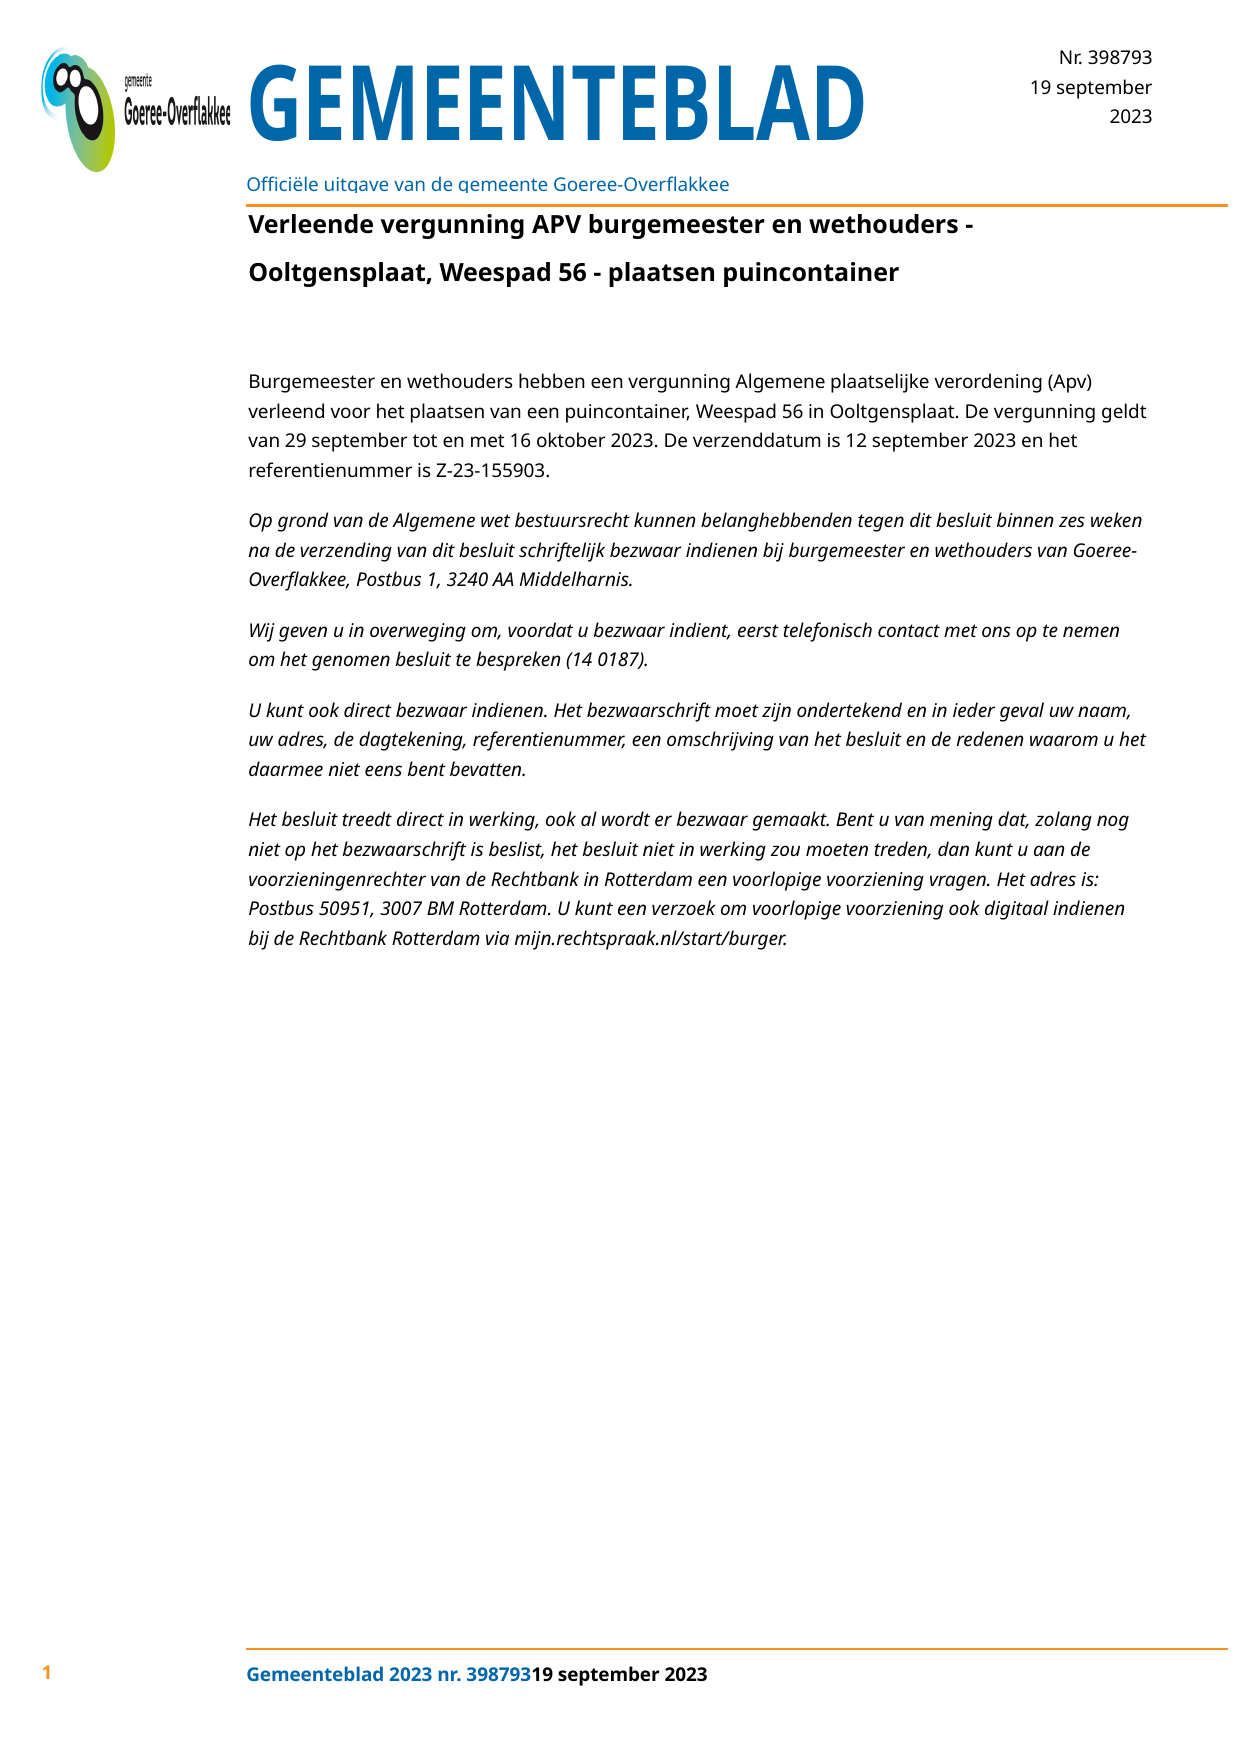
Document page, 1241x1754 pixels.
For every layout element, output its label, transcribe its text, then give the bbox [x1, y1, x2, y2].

text Verleende vergunning APV burgemeester en wethouders - Ooltgensplaat, Weespad 56 - plaatsen puincontainer [248, 207, 1152, 288]
text Wij geven u in overweging om, voordat u bezwaar indient, eerst telefonisch contact met ons op te nemen om het genomen besluit te bespreken (14 0187). [248, 617, 1152, 672]
text Het besluit treedt direct in werking, ook al wordt er bezwaar gemaakt. Bent u van mening dat, zolang nog niet op het bezwaarschrift is beslist, het besluit niet in werking zou moeten treden, dan kunt u aan de voorzieningenrechter van de Rechtbank in Rotterdam een voorlopige voorziening vragen. Het adres is: Postbus 50951, 3007 BM Rotterdam. U kunt een verzoek om voorlopige voorziening ook digitaal indienen bij de Rechtbank Rotterdam via mijn.rechtspraak.nl/start/burger. [248, 807, 1152, 951]
text Burgemeester en wethouders hebben een vergunning Algemene plaatselijke verordening (Apv) verleend voor het plaatsen van een puincontainer, Weespad 56 in Ooltgensplaat. De vergunning geldt van 29 september tot en met 16 oktober 2023. De verzenddatum is 12 september 2023 en het referentienummer is Z-23-155903. [248, 368, 1152, 483]
picture [41, 47, 231, 172]
text U kunt ook direct bezwaar indienen. Het bezwaarschrift moet zijn ondertekend en in ieder geval uw naam, uw adres, de dagtekening, referentienummer, een omschrijving van het besluit en de redenen waarom u het daarmee niet eens bent bevatten. [248, 697, 1152, 782]
text Op grond van de Algemene wet bestuursrecht kunnen belanghebbenden tegen dit besluit binnen zes weken na de verzending van dit besluit schriftelijk bezwaar indienen bij burgemeester en wethouders van Goeree-Overflakkee, Postbus 1, 3240 AA Middelharnis. [248, 507, 1152, 592]
